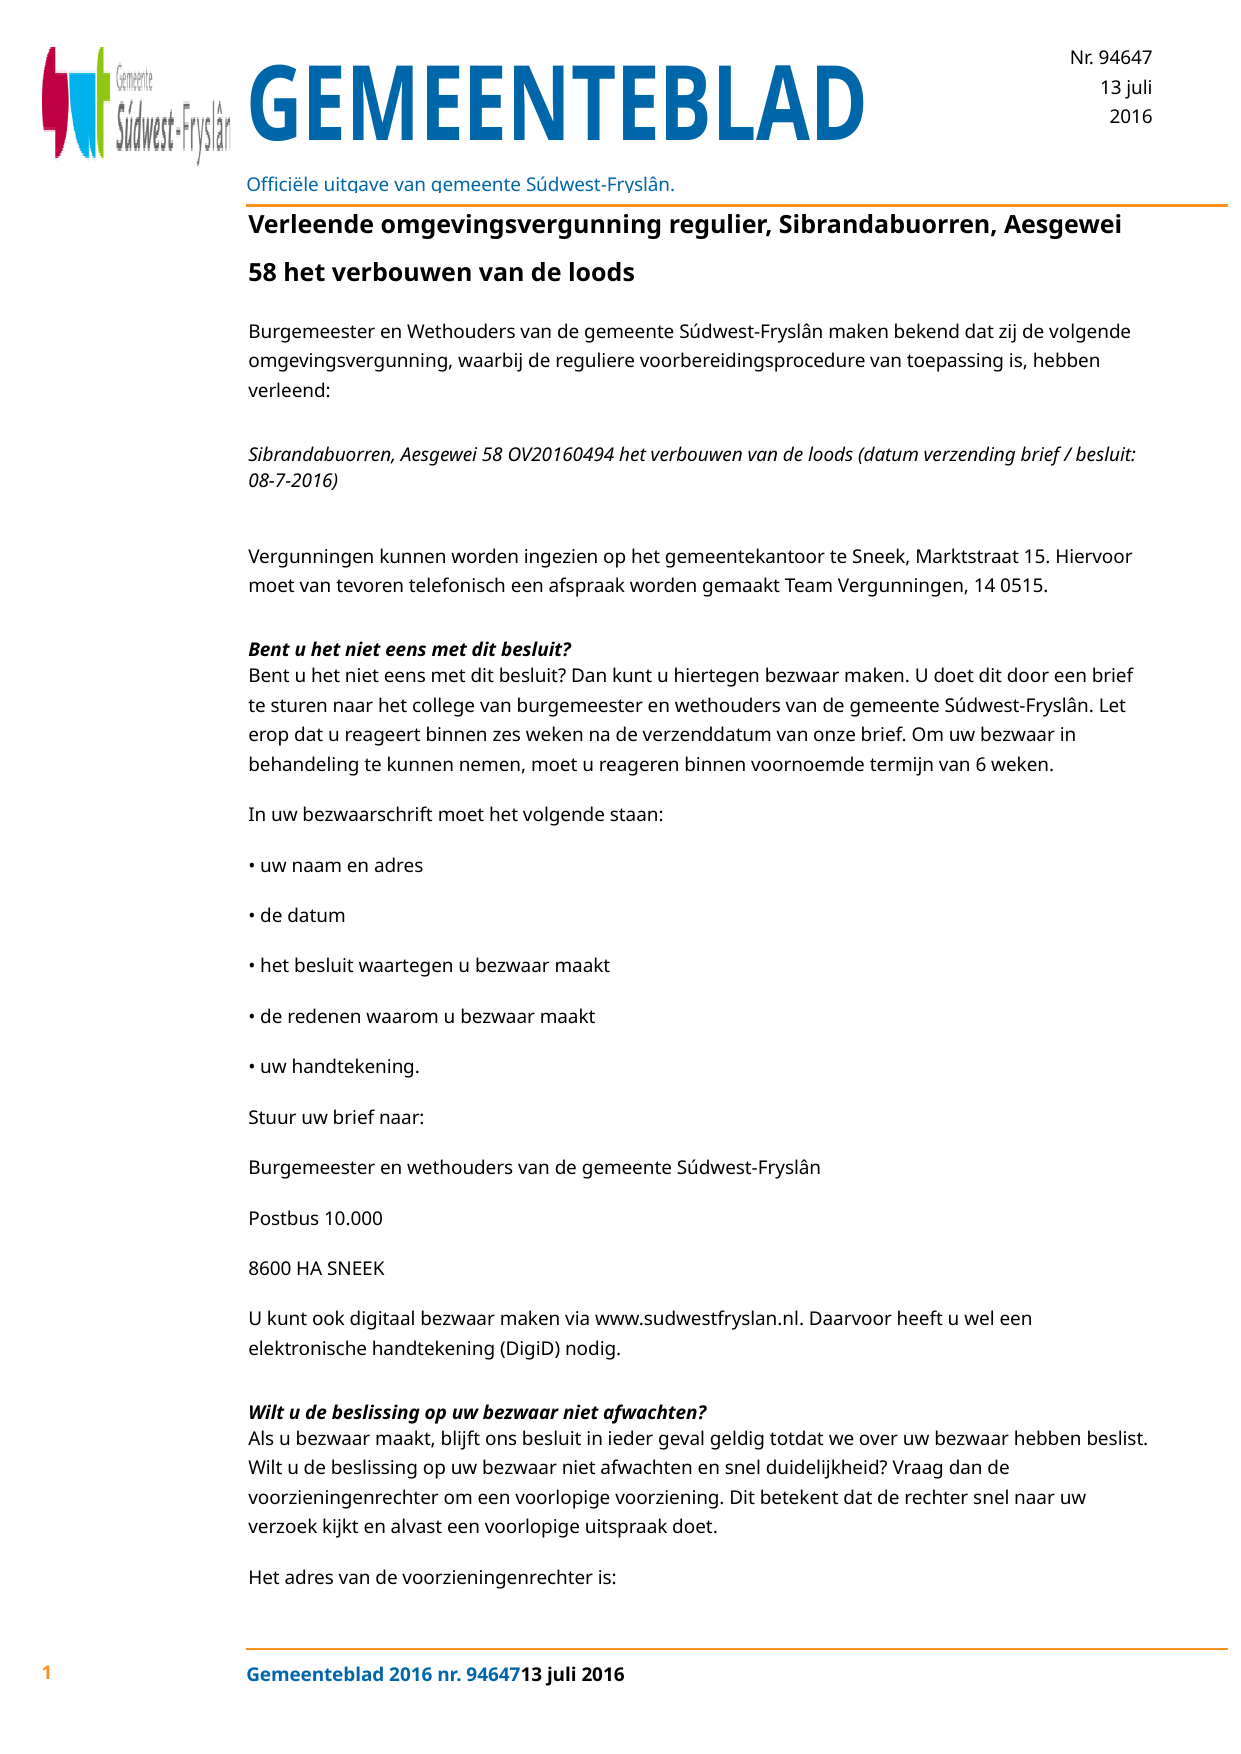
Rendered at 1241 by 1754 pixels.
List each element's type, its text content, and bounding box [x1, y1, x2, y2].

text • het besluit waartegen u bezwaar maakt [248, 953, 1152, 978]
text Burgemeester en Wethouders van de gemeente Súdwest-Fryslân maken bekend dat zij de volgende omgevingsvergunning, waarbij de reguliere voorbereidingsprocedure van toepassing is, hebben verleend: [248, 318, 1152, 403]
text Postbus 10.000 [248, 1205, 1152, 1230]
picture [41, 47, 231, 172]
text Bent u het niet eens met dit besluit? [248, 636, 1152, 662]
text U kunt ook digitaal bezwaar maken via www.sudwestfryslan.nl. Daarvoor heeft u wel een elektronische handtekening (DigiD) nodig. [248, 1306, 1152, 1361]
text In uw bezwaarschrift moet het volgende staan: [248, 801, 1152, 827]
text • uw naam en adres [248, 852, 1152, 877]
text Burgemeester en wethouders van de gemeente Súdwest-Fryslân [248, 1154, 1152, 1180]
text • de datum [248, 902, 1152, 928]
text • uw handtekening. [248, 1053, 1152, 1079]
text Vergunningen kunnen worden ingezien op het gemeentekantoor te Sneek, Marktstraat 15. Hiervoor moet van tevoren telefonisch een afspraak worden gemaakt Team Vergunningen, 14 0515. [248, 543, 1152, 598]
text • de redenen waarom u bezwaar maakt [248, 1003, 1152, 1029]
text Stuur uw brief naar: [248, 1104, 1152, 1129]
text Wilt u de beslissing op uw bezwaar niet afwachten? [248, 1399, 1152, 1425]
text Verleende omgevingsvergunning regulier, Sibrandabuorren, Aesgewei 58 het verbouwen van de loods [248, 207, 1152, 288]
text Sibrandabuorren, Aesgewei 58 OV20160494 het verbouwen van de loods (datum verzending brief / besluit: 08-7-2016) [248, 441, 1152, 492]
text Bent u het niet eens met dit besluit? Dan kunt u hiertegen bezwaar maken. U doet dit door een brief te sturen naar het college van burgemeester en wethouders van de gemeente Súdwest-Fryslân. Let erop dat u reageert binnen zes weken na de verzenddatum van onze brief. Om uw bezwaar in behandeling te kunnen nemen, moet u reageren binnen voornoemde termijn van 6 weken. [248, 662, 1152, 777]
text Het adres van de voorzieningenrechter is: [248, 1564, 1152, 1590]
text Als u bezwaar maakt, blijft ons besluit in ieder geval geldig totdat we over uw bezwaar hebben beslist. Wilt u de beslissing op uw bezwaar niet afwachten en snel duidelijkheid? Vraag dan de voorzieningenrechter om een voorlopige voorziening. Dit betekent dat de rechter snel naar uw verzoek kijkt en alvast een voorlopige uitspraak doet. [248, 1425, 1152, 1539]
text 8600 HA SNEEK [248, 1255, 1152, 1281]
